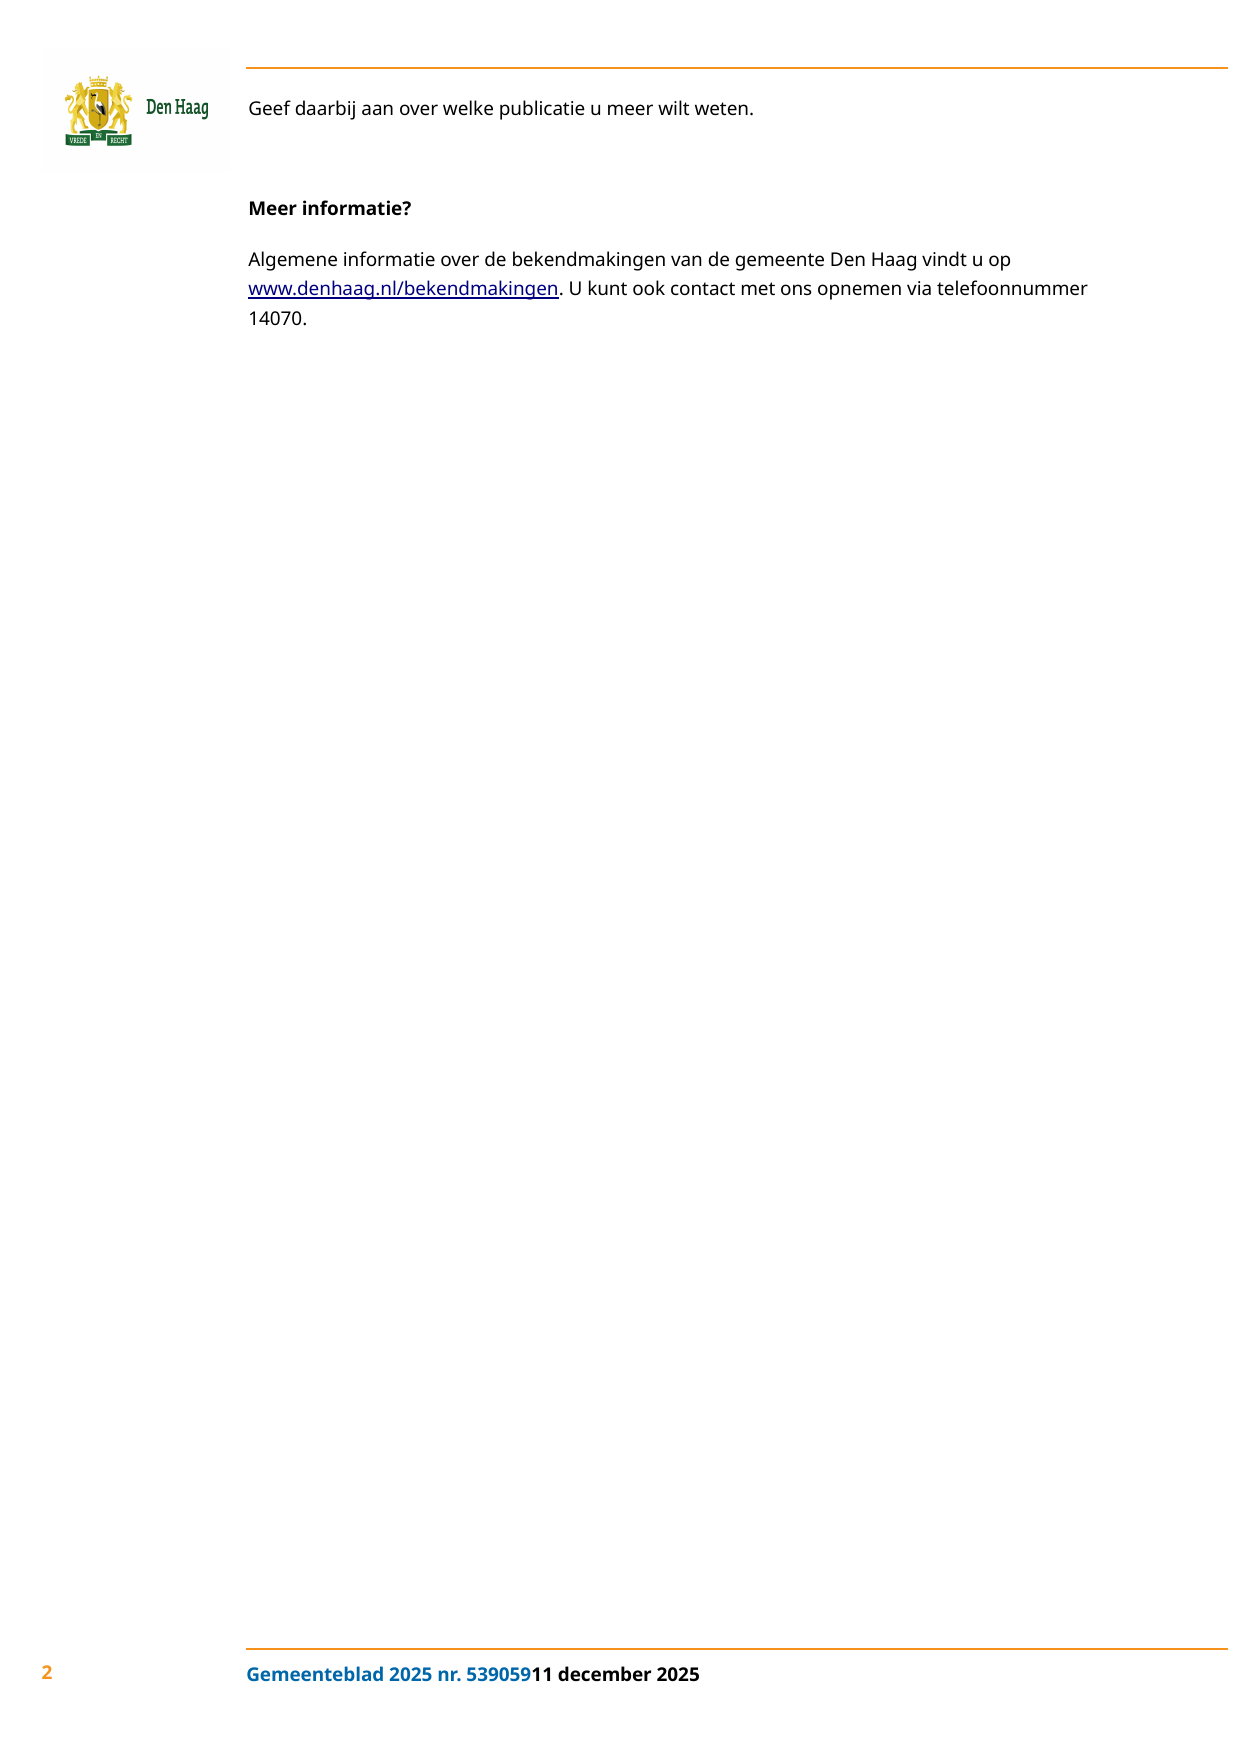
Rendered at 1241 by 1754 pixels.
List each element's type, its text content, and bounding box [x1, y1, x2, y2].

picture [41, 47, 231, 172]
text Algemene informatie over de bekendmakingen van de gemeente Den Haag vindt u op www.denhaag.nl/bekendmakingen. U kunt ook contact met ons opnemen via telefoonnummer 14070. [248, 246, 1152, 331]
text Meer informatie? [248, 196, 1152, 221]
text Geef daarbij aan over welke publicatie u meer wilt weten. [248, 95, 1152, 121]
